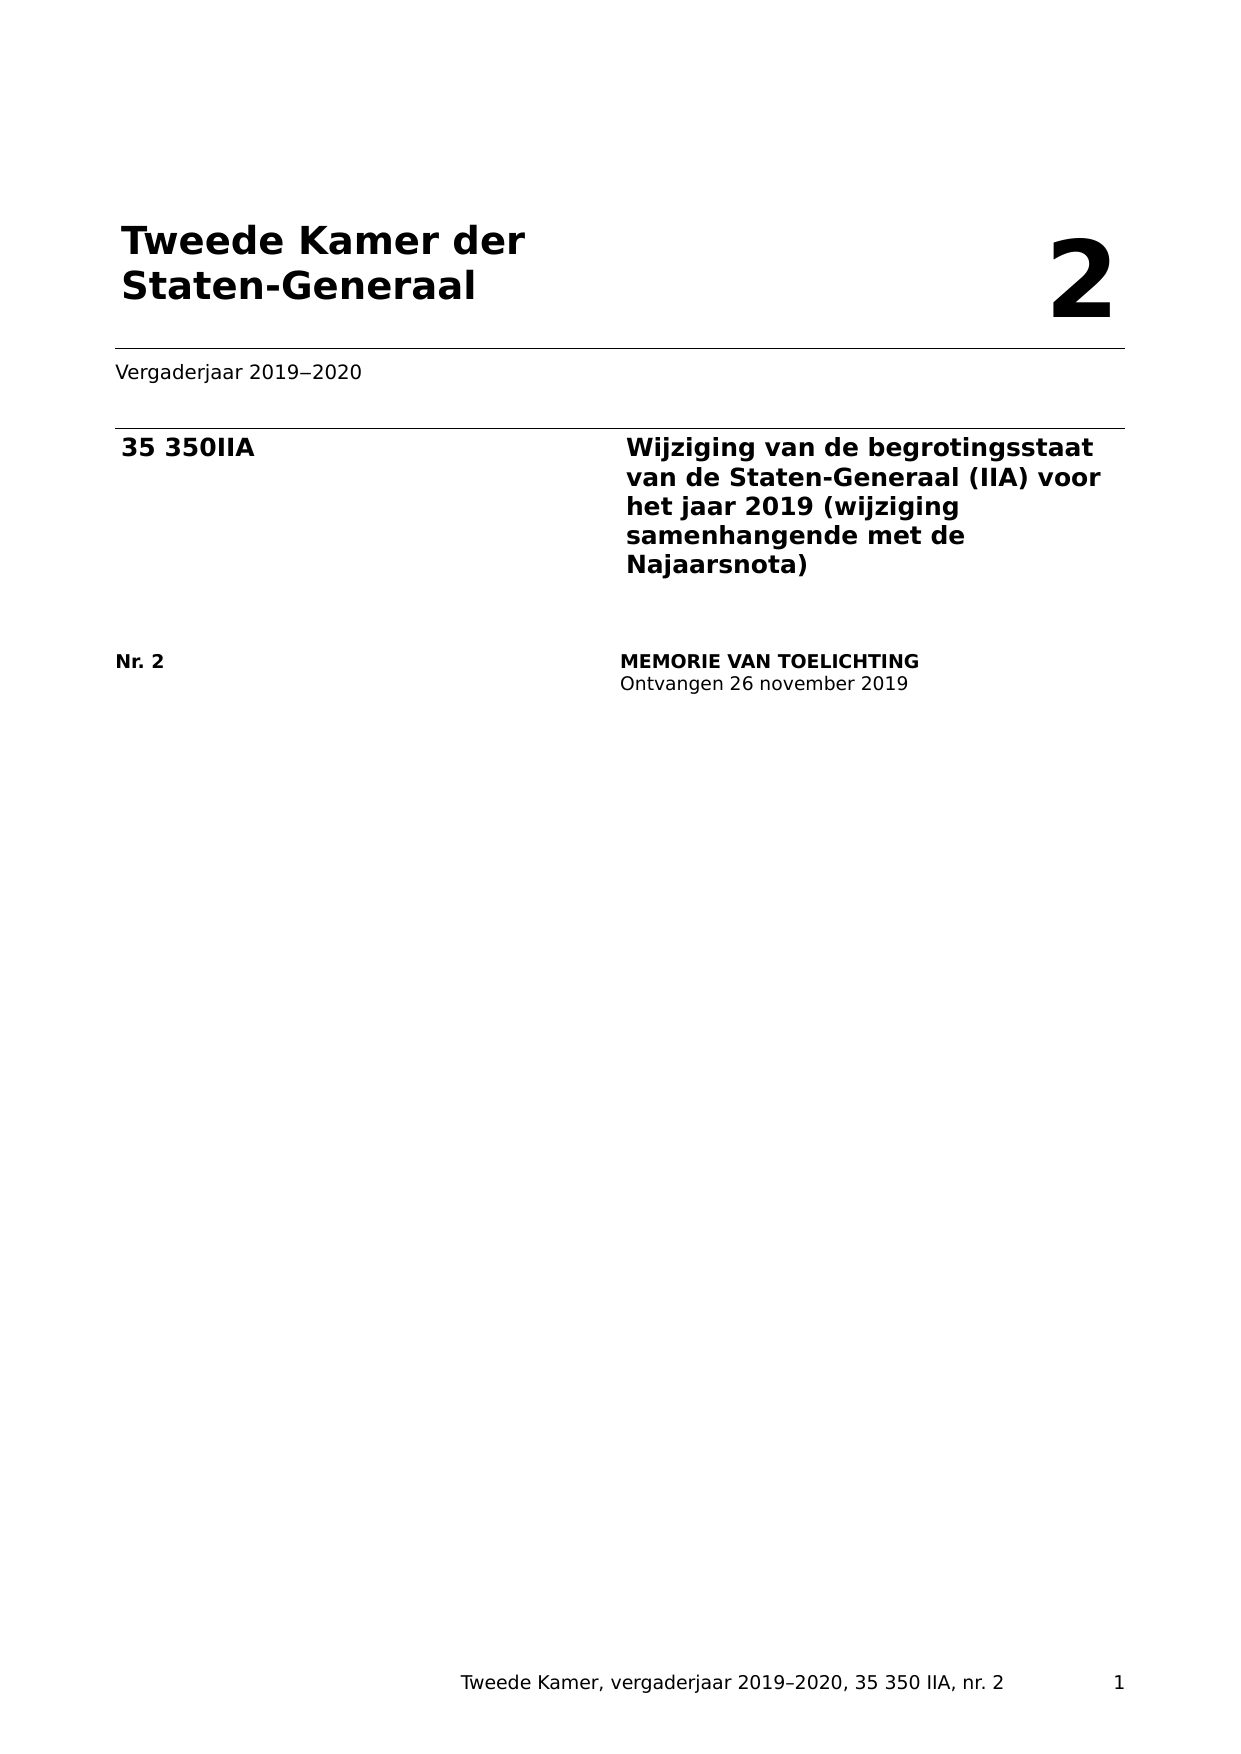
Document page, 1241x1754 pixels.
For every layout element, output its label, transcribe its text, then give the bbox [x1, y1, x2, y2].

table_header Nr. 2 [115, 651, 620, 717]
table_header Wijziging van de begrotingsstaat van de Staten-Generaal (IIA) voor het jaar 2019 (wijziging samenhangende met de Najaarsnota) [620, 429, 1125, 585]
table_header Tweede Kamer der Staten-Generaal [115, 213, 620, 348]
table_header 35 350IIA [115, 429, 620, 585]
table_header MEMORIE VAN TOELICHTING Ontvangen 26 november 2019 [620, 651, 1125, 717]
table_cell Vergaderjaar 2019‒2020 [115, 349, 1125, 384]
table_header 2 [620, 213, 1125, 348]
